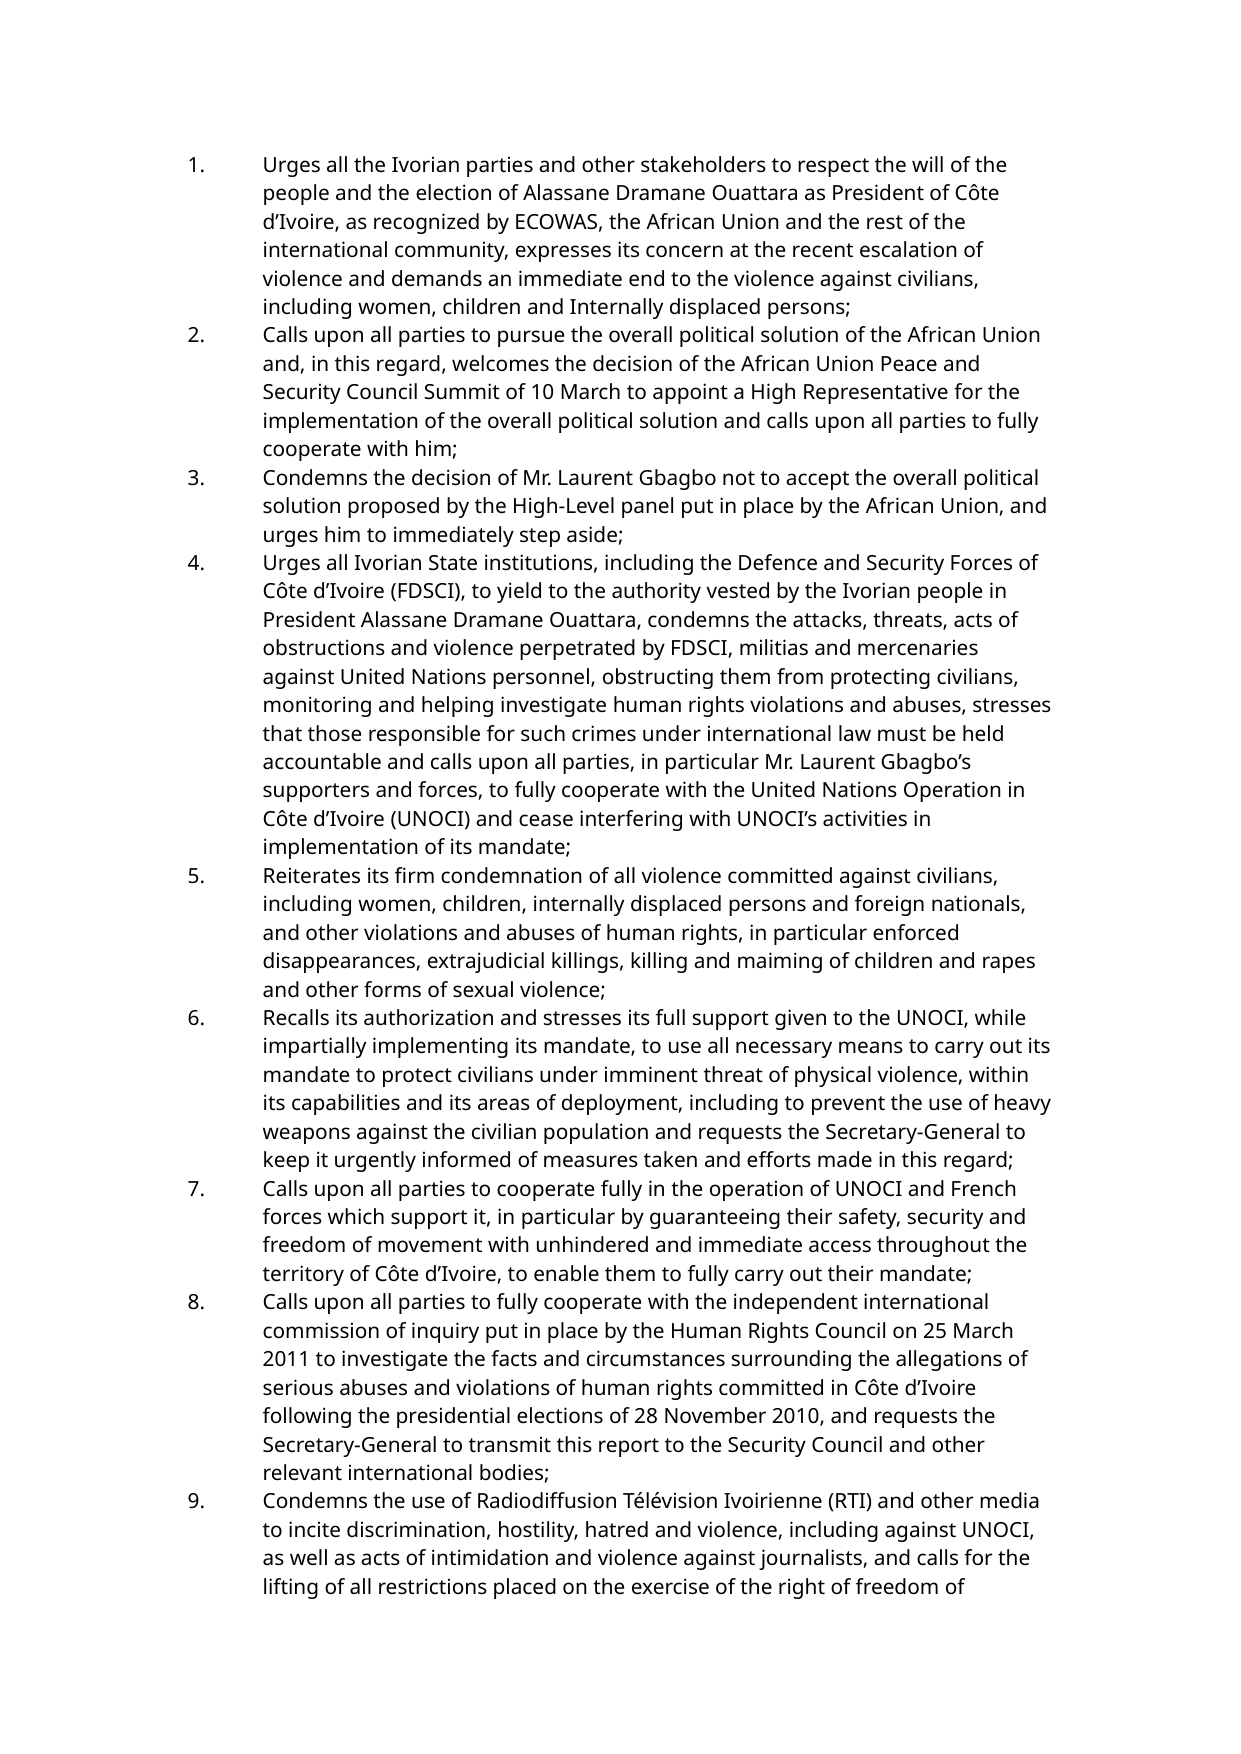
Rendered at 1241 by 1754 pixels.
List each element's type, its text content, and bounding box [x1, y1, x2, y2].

list Condemns the use of Radiodiffusion Télévision Ivoirienne (RTI) and other media to incite discrimination, hostility, hatred and violence, including against UNOCI, as well as acts of intimidation and violence against journalists, and calls for the lifting of all restrictions placed on the exercise of the right of freedom of [187, 1487, 1053, 1600]
list Reiterates its firm condemnation of all violence committed against civilians, including women, children, internally displaced persons and foreign nationals, and other violations and abuses of human rights, in particular enforced disappearances, extrajudicial killings, killing and maiming of children and rapes and other forms of sexual violence; [187, 861, 1053, 1003]
list Calls upon all parties to cooperate fully in the operation of UNOCI and French forces which support it, in particular by guaranteeing their safety, security and freedom of movement with unhindered and immediate access throughout the territory of Côte d’Ivoire, to enable them to fully carry out their mandate; [187, 1174, 1053, 1287]
list Urges all the Ivorian parties and other stakeholders to respect the will of the people and the election of Alassane Dramane Ouattara as President of Côte d’Ivoire, as recognized by ECOWAS, the African Union and the rest of the international community, expresses its concern at the recent escalation of violence and demands an immediate end to the violence against civilians, including women, children and Internally displaced persons; [187, 150, 1053, 321]
list Calls upon all parties to fully cooperate with the independent international commission of inquiry put in place by the Human Rights Council on 25 March 2011 to investigate the facts and circumstances surrounding the allegations of serious abuses and violations of human rights committed in Côte d’Ivoire following the presidential elections of 28 November 2010, and requests the Secretary-General to transmit this report to the Security Council and other relevant international bodies; [187, 1287, 1053, 1487]
list Calls upon all parties to pursue the overall political solution of the African Union and, in this regard, welcomes the decision of the African Union Peace and Security Council Summit of 10 March to appoint a High Representative for the implementation of the overall political solution and calls upon all parties to fully cooperate with him; [187, 321, 1053, 463]
list Urges all Ivorian State institutions, including the Defence and Security Forces of Côte d’Ivoire (FDSCI), to yield to the authority vested by the Ivorian people in President Alassane Dramane Ouattara, condemns the attacks, threats, acts of obstructions and violence perpetrated by FDSCI, militias and mercenaries against United Nations personnel, obstructing them from protecting civilians, monitoring and helping investigate human rights violations and abuses, stresses that those responsible for such crimes under international law must be held accountable and calls upon all parties, in particular Mr. Laurent Gbagbo’s supporters and forces, to fully cooperate with the United Nations Operation in Côte d’Ivoire (UNOCI) and cease interfering with UNOCI’s activities in implementation of its mandate; [187, 548, 1053, 861]
list Condemns the decision of Mr. Laurent Gbagbo not to accept the overall political solution proposed by the High-Level panel put in place by the African Union, and urges him to immediately step aside; [187, 463, 1053, 548]
list Recalls its authorization and stresses its full support given to the UNOCI, while impartially implementing its mandate, to use all necessary means to carry out its mandate to protect civilians under imminent threat of physical violence, within its capabilities and its areas of deployment, including to prevent the use of heavy weapons against the civilian population and requests the Secretary-General to keep it urgently informed of measures taken and efforts made in this regard; [187, 1003, 1053, 1174]
